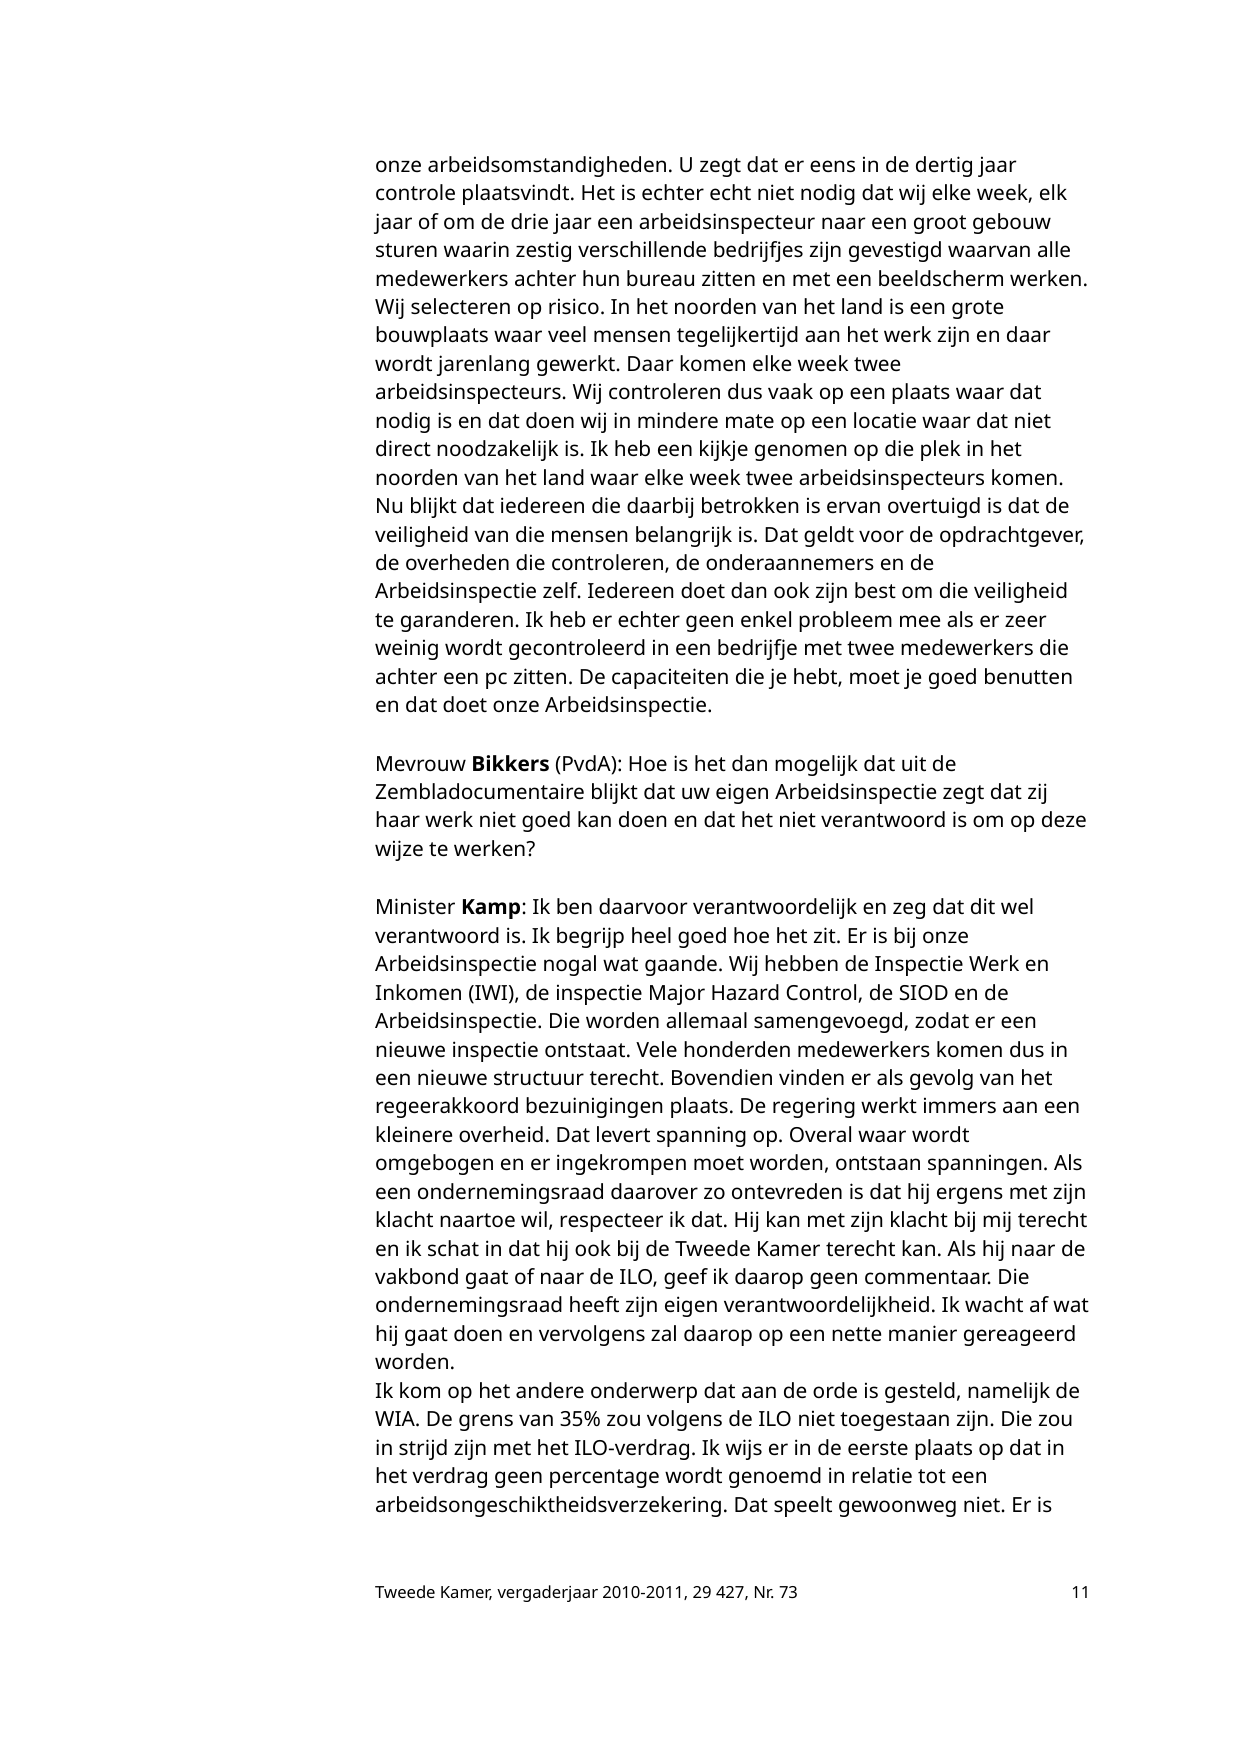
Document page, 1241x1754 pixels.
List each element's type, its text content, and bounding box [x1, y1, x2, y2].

text Minister Kamp: Ik ben daarvoor verantwoordelijk en zeg dat dit wel verantwoord is. Ik begrijp heel goed hoe het zit. Er is bij onze Arbeidsinspectie nogal wat gaande. Wij hebben de Inspectie Werk en Inkomen (IWI), de inspectie Major Hazard Control, de SIOD en de Arbeidsinspectie. Die worden allemaal samengevoegd, zodat er een nieuwe inspectie ontstaat. Vele honderden medewerkers komen dus in een nieuwe structuur terecht. Bovendien vinden er als gevolg van het regeerakkoord bezuinigingen plaats. De regering werkt immers aan een kleinere overheid. Dat levert spanning op. Overal waar wordt omgebogen en er ingekrompen moet worden, ontstaan spanningen. Als een ondernemingsraad daarover zo ontevreden is dat hij ergens met zijn klacht naartoe wil, respecteer ik dat. Hij kan met zijn klacht bij mij terecht en ik schat in dat hij ook bij de Tweede Kamer terecht kan. Als hij naar de vakbond gaat of naar de ILO, geef ik daarop geen commentaar. Die ondernemingsraad heeft zijn eigen verantwoordelijkheid. Ik wacht af wat hij gaat doen en vervolgens zal daarop op een nette manier gereageerd worden. [375, 892, 1090, 1376]
text Mevrouw Bikkers (PvdA): Hoe is het dan mogelijk dat uit de Zembladocumentaire blijkt dat uw eigen Arbeidsinspectie zegt dat zij haar werk niet goed kan doen en dat het niet verantwoord is om op deze wijze te werken? [375, 749, 1090, 862]
text Ik kom op het andere onderwerp dat aan de orde is gesteld, namelijk de WIA. De grens van 35% zou volgens de ILO niet toegestaan zijn. Die zou in strijd zijn met het ILO-verdrag. Ik wijs er in de eerste plaats op dat in het verdrag geen percentage wordt genoemd in relatie tot een arbeidsongeschiktheidsverzekering. Dat speelt gewoonweg niet. Er is [375, 1376, 1090, 1518]
text onze arbeidsomstandigheden. U zegt dat er eens in de dertig jaar controle plaatsvindt. Het is echter echt niet nodig dat wij elke week, elk jaar of om de drie jaar een arbeidsinspecteur naar een groot gebouw sturen waarin zestig verschillende bedrijfjes zijn gevestigd waarvan alle medewerkers achter hun bureau zitten en met een beeldscherm werken. Wij selecteren op risico. In het noorden van het land is een grote bouwplaats waar veel mensen tegelijkertijd aan het werk zijn en daar wordt jarenlang gewerkt. Daar komen elke week twee arbeidsinspecteurs. Wij controleren dus vaak op een plaats waar dat nodig is en dat doen wij in mindere mate op een locatie waar dat niet direct noodzakelijk is. Ik heb een kijkje genomen op die plek in het noorden van het land waar elke week twee arbeidsinspecteurs komen. Nu blijkt dat iedereen die daarbij betrokken is ervan overtuigd is dat de veiligheid van die mensen belangrijk is. Dat geldt voor de opdrachtgever, de overheden die controleren, de onderaannemers en de Arbeidsinspectie zelf. Iedereen doet dan ook zijn best om die veiligheid te garanderen. Ik heb er echter geen enkel probleem mee als er zeer weinig wordt gecontroleerd in een bedrijfje met twee medewerkers die achter een pc zitten. De capaciteiten die je hebt, moet je goed benutten en dat doet onze Arbeidsinspectie. [375, 150, 1090, 719]
